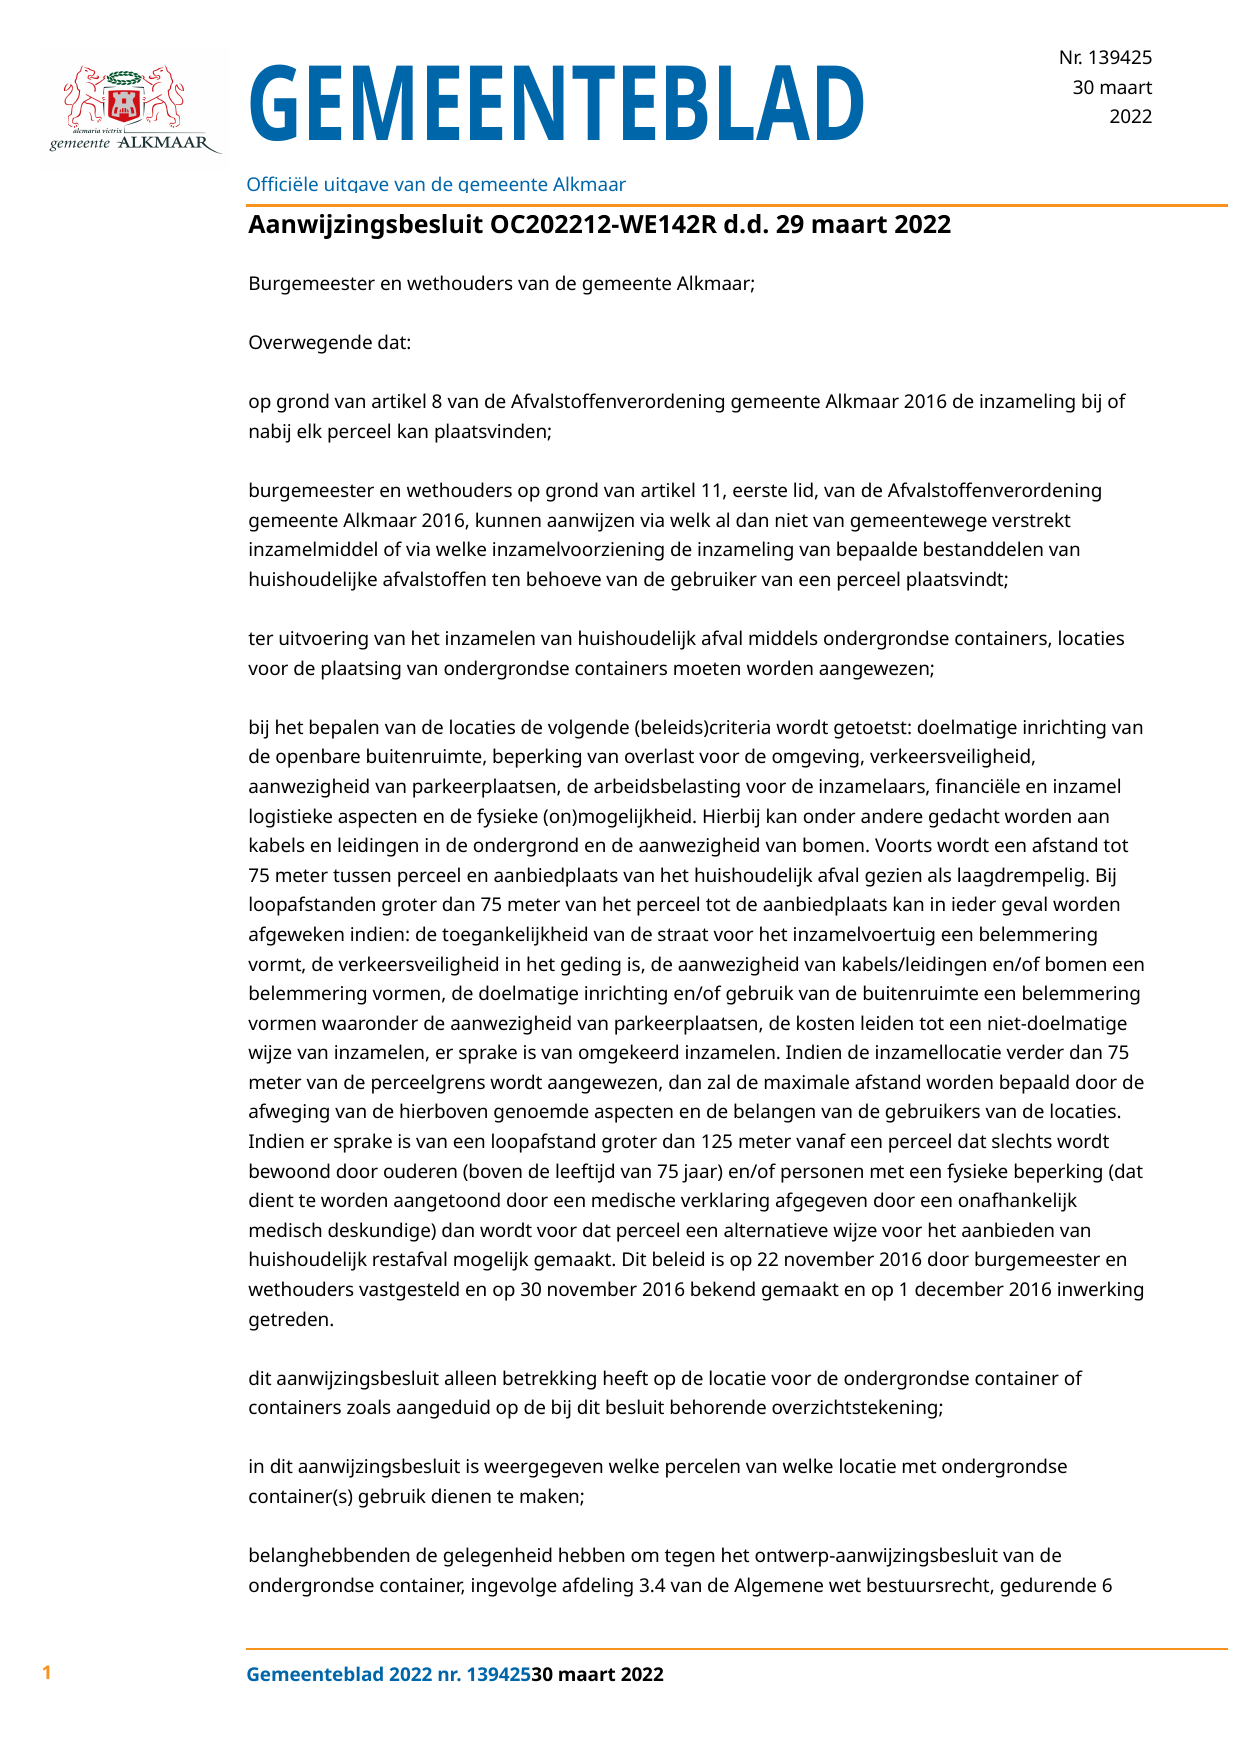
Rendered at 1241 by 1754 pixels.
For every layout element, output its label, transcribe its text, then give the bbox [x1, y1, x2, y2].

text op grond van artikel 8 van de Afvalstoffenverordening gemeente Alkmaar 2016 de inzameling bij of nabij elk perceel kan plaatsvinden; [248, 389, 1152, 444]
text dit aanwijzingsbesluit alleen betrekking heeft op de locatie voor de ondergrondse container of containers zoals aangeduid op de bij dit besluit behorende overzichtstekening; [248, 1365, 1152, 1420]
text belanghebbenden de gelegenheid hebben om tegen het ontwerp-aanwijzingsbesluit van de ondergrondse container, ingevolge afdeling 3.4 van de Algemene wet bestuursrecht, gedurende 6 [248, 1542, 1152, 1598]
picture [41, 47, 231, 172]
text Burgemeester en wethouders van de gemeente Alkmaar; [248, 270, 1152, 296]
text bij het bepalen van de locaties de volgende (beleids)criteria wordt getoetst: doelmatige inrichting van de openbare buitenruimte, beperking van overlast voor de omgeving, verkeersveiligheid, aanwezigheid van parkeerplaatsen, de arbeidsbelasting voor de inzamelaars, financiële en inzamel logistieke aspecten en de fysieke (on)mogelijkheid. Hierbij kan onder andere gedacht worden aan kabels en leidingen in de ondergrond en de aanwezigheid van bomen. Voorts wordt een afstand tot 75 meter tussen perceel en aanbiedplaats van het huishoudelijk afval gezien als laagdrempelig. Bij loopafstanden groter dan 75 meter van het perceel tot de aanbiedplaats kan in ieder geval worden afgeweken indien: de toegankelijkheid van de straat voor het inzamelvoertuig een belemmering vormt, de verkeersveiligheid in het geding is, de aanwezigheid van kabels/leidingen en/of bomen een belemmering vormen, de doelmatige inrichting en/of gebruik van de buitenruimte een belemmering vormen waaronder de aanwezigheid van parkeerplaatsen, de kosten leiden tot een niet-doelmatige wijze van inzamelen, er sprake is van omgekeerd inzamelen. Indien de inzamellocatie verder dan 75 meter van de perceelgrens wordt aangewezen, dan zal de maximale afstand worden bepaald door de afweging van de hierboven genoemde aspecten en de belangen van de gebruikers van de locaties. Indien er sprake is van een loopafstand groter dan 125 meter vanaf een perceel dat slechts wordt bewoond door ouderen (boven de leeftijd van 75 jaar) en/of personen met een fysieke beperking (dat dient te worden aangetoond door een medische verklaring afgegeven door een onafhankelijk medisch deskundige) dan wordt voor dat perceel een alternatieve wijze voor het aanbieden van huishoudelijk restafval mogelijk gemaakt. Dit beleid is op 22 november 2016 door burgemeester en wethouders vastgesteld en op 30 november 2016 bekend gemaakt en op 1 december 2016 inwerking getreden. [248, 714, 1152, 1331]
text in dit aanwijzingsbesluit is weergegeven welke percelen van welke locatie met ondergrondse container(s) gebruik dienen te maken; [248, 1454, 1152, 1509]
text burgemeester en wethouders op grond van artikel 11, eerste lid, van de Afvalstoffenverordening gemeente Alkmaar 2016, kunnen aanwijzen via welk al dan niet van gemeentewege verstrekt inzamelmiddel of via welke inzamelvoorziening de inzameling van bepaalde bestanddelen van huishoudelijke afvalstoffen ten behoeve van de gebruiker van een perceel plaatsvindt; [248, 477, 1152, 592]
text ter uitvoering van het inzamelen van huishoudelijk afval middels ondergrondse containers, locaties voor de plaatsing van ondergrondse containers moeten worden aangewezen; [248, 625, 1152, 681]
text Aanwijzingsbesluit OC202212-WE142R d.d. 29 maart 2022 [248, 207, 1152, 241]
text Overwegende dat: [248, 329, 1152, 355]
